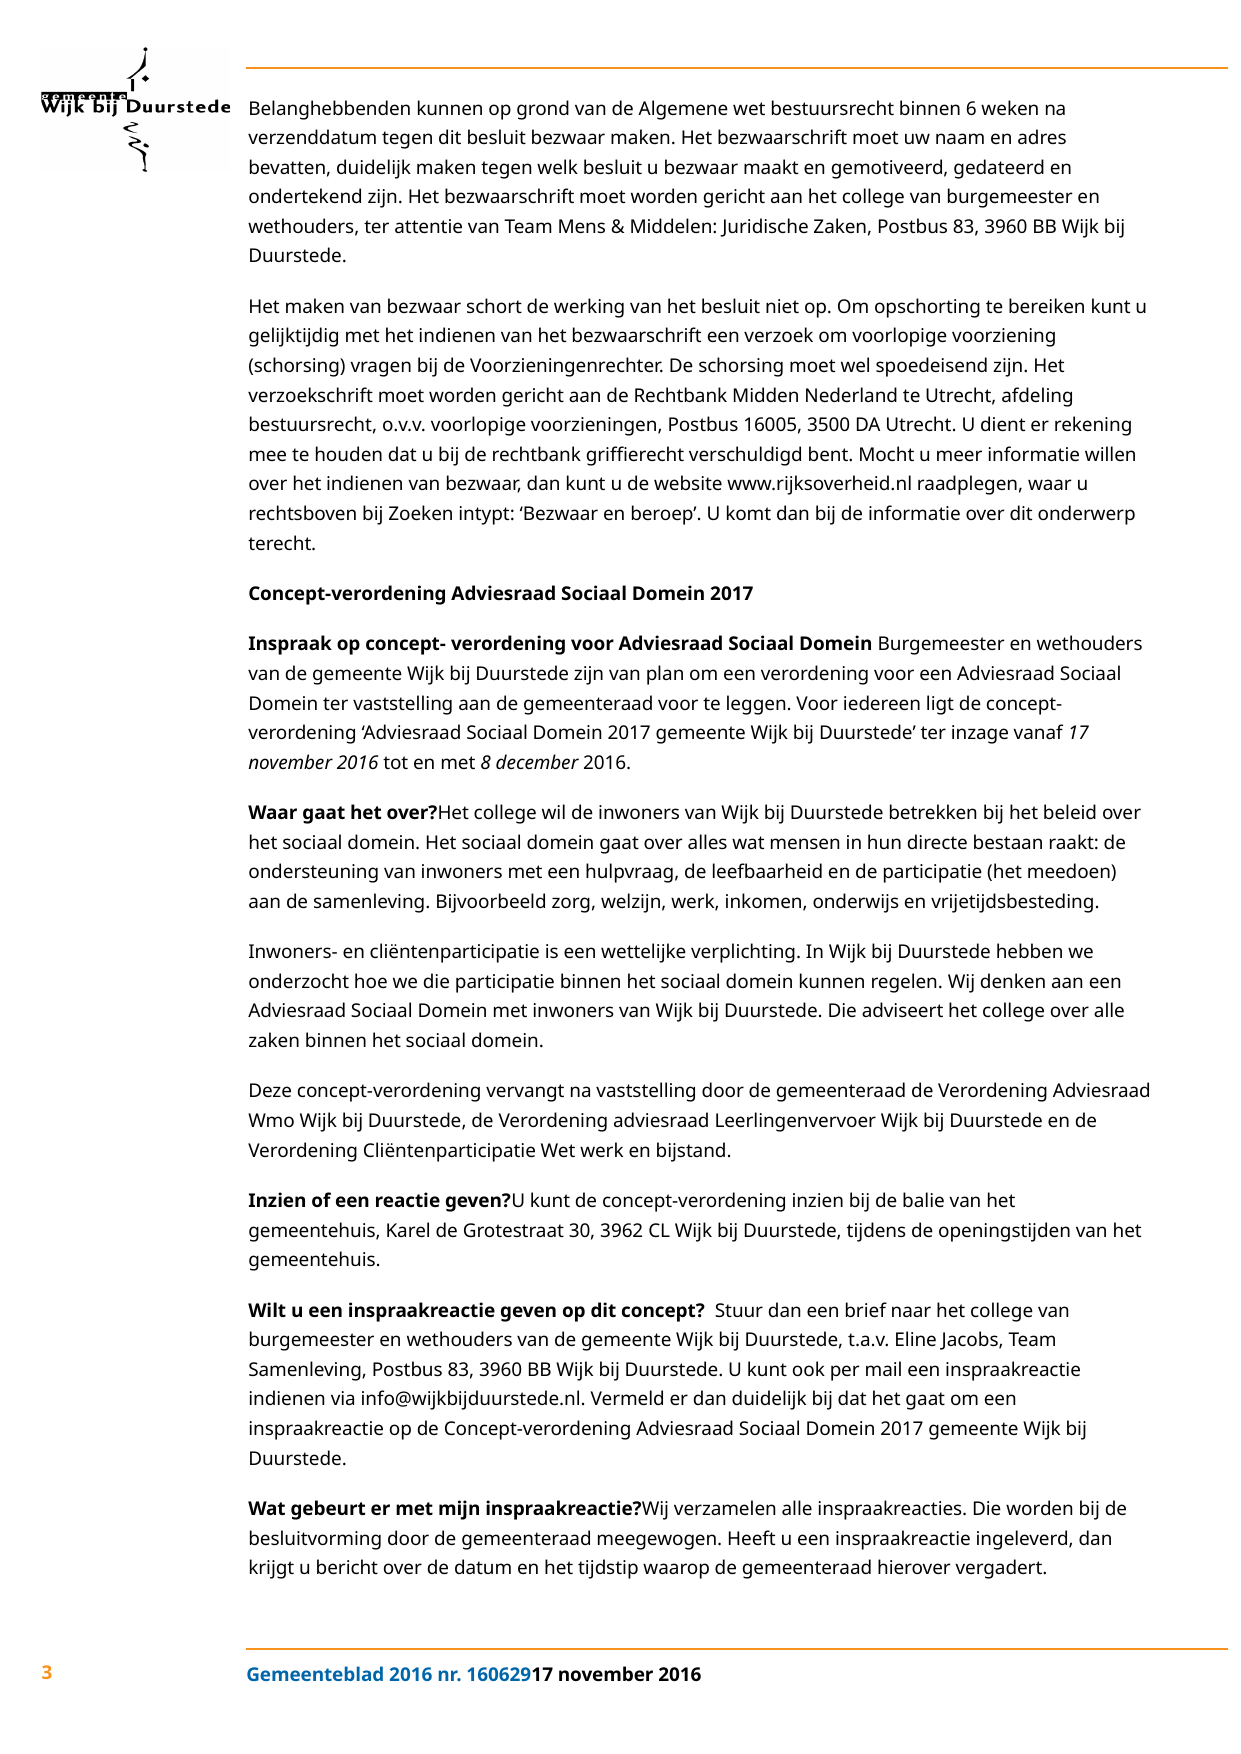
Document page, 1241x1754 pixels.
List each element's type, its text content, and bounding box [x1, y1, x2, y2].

text Wilt u een inspraakreactie geven op dit concept? Stuur dan een brief naar het college van burgemeester en wethouders van de gemeente Wijk bij Duurstede, t.a.v. Eline Jacobs, Team Samenleving, Postbus 83, 3960 BB Wijk bij Duurstede. U kunt ook per mail een inspraakreactie indienen via info@wijkbijduurstede.nl. Vermeld er dan duidelijk bij dat het gaat om een inspraakreactie op de Concept-verordening Adviesraad Sociaal Domein 2017 gemeente Wijk bij Duurstede. [248, 1297, 1152, 1471]
text Wat gebeurt er met mijn inspraakreactie?Wij verzamelen alle inspraakreacties. Die worden bij de besluitvorming door de gemeenteraad meegewogen. Heeft u een inspraakreactie ingeleverd, dan krijgt u bericht over de datum en het tijdstip waarop de gemeenteraad hierover vergadert. [248, 1495, 1152, 1580]
text Waar gaat het over?Het college wil de inwoners van Wijk bij Duurstede betrekken bij het beleid over het sociaal domein. Het sociaal domein gaat over alles wat mensen in hun directe bestaan raakt: de ondersteuning van inwoners met een hulpvraag, de leefbaarheid en de participatie (het meedoen) aan de samenleving. Bijvoorbeeld zorg, welzijn, werk, inkomen, onderwijs en vrijetijdsbesteding. [248, 799, 1152, 914]
text Het maken van bezwaar schort de werking van het besluit niet op. Om opschorting te bereiken kunt u gelijktijdig met het indienen van het bezwaarschrift een verzoek om voorlopige voorziening (schorsing) vragen bij de Voorzieningenrechter. De schorsing moet wel spoedeisend zijn. Het verzoekschrift moet worden gericht aan de Rechtbank Midden Nederland te Utrecht, afdeling bestuursrecht, o.v.v. voorlopige voorzieningen, Postbus 16005, 3500 DA Utrecht. U dient er rekening mee te houden dat u bij de rechtbank griffierecht verschuldigd bent. Mocht u meer informatie willen over het indienen van bezwaar, dan kunt u de website www.rijksoverheid.nl raadplegen, waar u rechtsboven bij Zoeken intypt: ‘Bezwaar en beroep’. U komt dan bij de informatie over dit onderwerp terecht. [248, 293, 1152, 556]
text Inwoners- en cliëntenparticipatie is een wettelijke verplichting. In Wijk bij Duurstede hebben we onderzocht hoe we die participatie binnen het sociaal domein kunnen regelen. Wij denken aan een Adviesraad Sociaal Domein met inwoners van Wijk bij Duurstede. Die adviseert het college over alle zaken binnen het sociaal domein. [248, 938, 1152, 1053]
text Inzien of een reactie geven?U kunt de concept-verordening inzien bij de balie van het gemeentehuis, Karel de Grotestraat 30, 3962 CL Wijk bij Duurstede, tijdens de openingstijden van het gemeentehuis. [248, 1187, 1152, 1272]
picture [41, 47, 231, 172]
text Belanghebbenden kunnen op grond van de Algemene wet bestuursrecht binnen 6 weken na verzenddatum tegen dit besluit bezwaar maken. Het bezwaarschrift moet uw naam en adres bevatten, duidelijk maken tegen welk besluit u bezwaar maakt en gemotiveerd, gedateerd en ondertekend zijn. Het bezwaarschrift moet worden gericht aan het college van burgemeester en wethouders, ter attentie van Team Mens & Middelen: Juridische Zaken, Postbus 83, 3960 BB Wijk bij Duurstede. [248, 95, 1152, 268]
text Deze concept-verordening vervangt na vaststelling door de gemeenteraad de Verordening Adviesraad Wmo Wijk bij Duurstede, de Verordening adviesraad Leerlingenvervoer Wijk bij Duurstede en de Verordening Cliëntenparticipatie Wet werk en bijstand. [248, 1078, 1152, 1163]
text Concept-verordening Adviesraad Sociaal Domein 2017 [248, 580, 1152, 606]
text Inspraak op concept- verordening voor Adviesraad Sociaal Domein Burgemeester en wethouders van de gemeente Wijk bij Duurstede zijn van plan om een verordening voor een Adviesraad Sociaal Domein ter vaststelling aan de gemeenteraad voor te leggen. Voor iedereen ligt de concept-verordening ‘Adviesraad Sociaal Domein 2017 gemeente Wijk bij Duurstede’ ter inzage vanaf 17 november 2016 tot en met 8 december 2016. [248, 631, 1152, 775]
